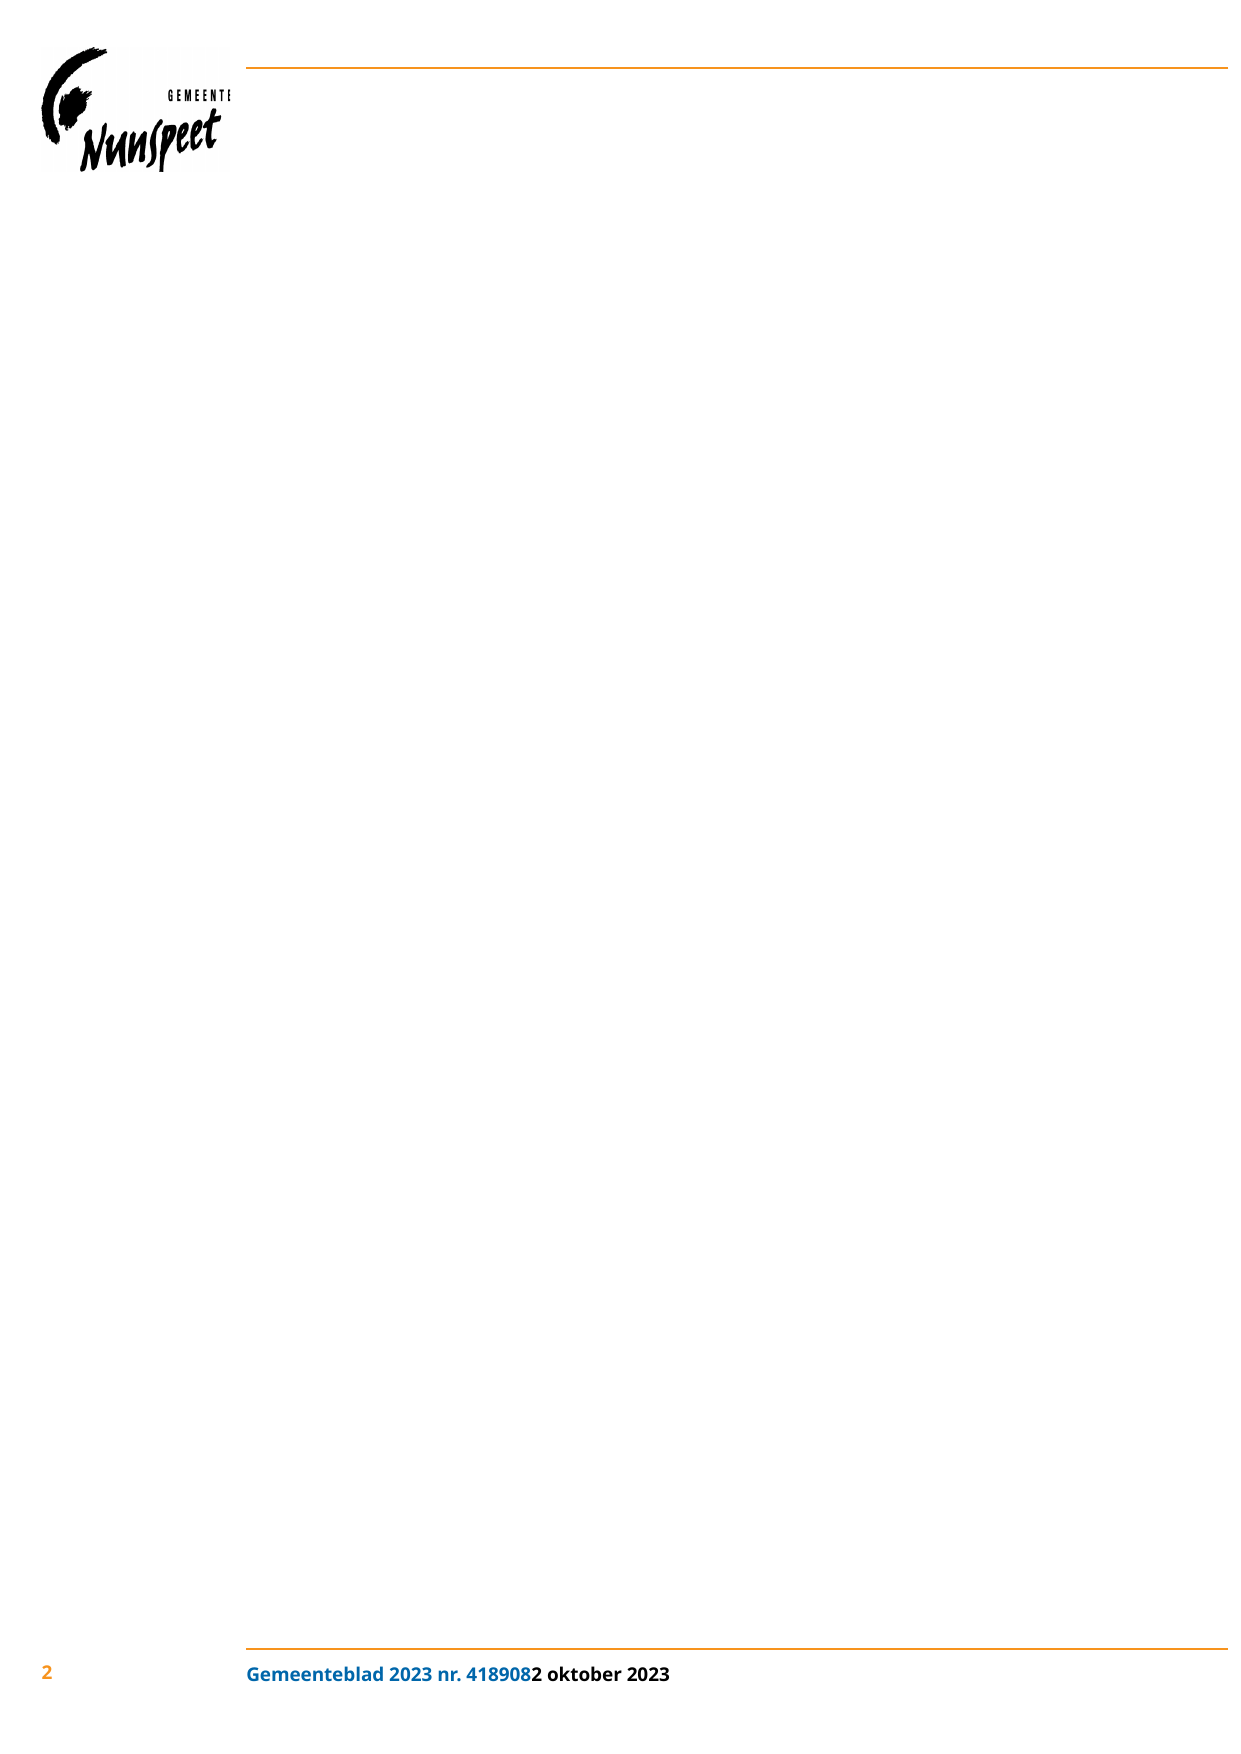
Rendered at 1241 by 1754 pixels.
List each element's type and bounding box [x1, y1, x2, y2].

picture [41, 47, 231, 172]
